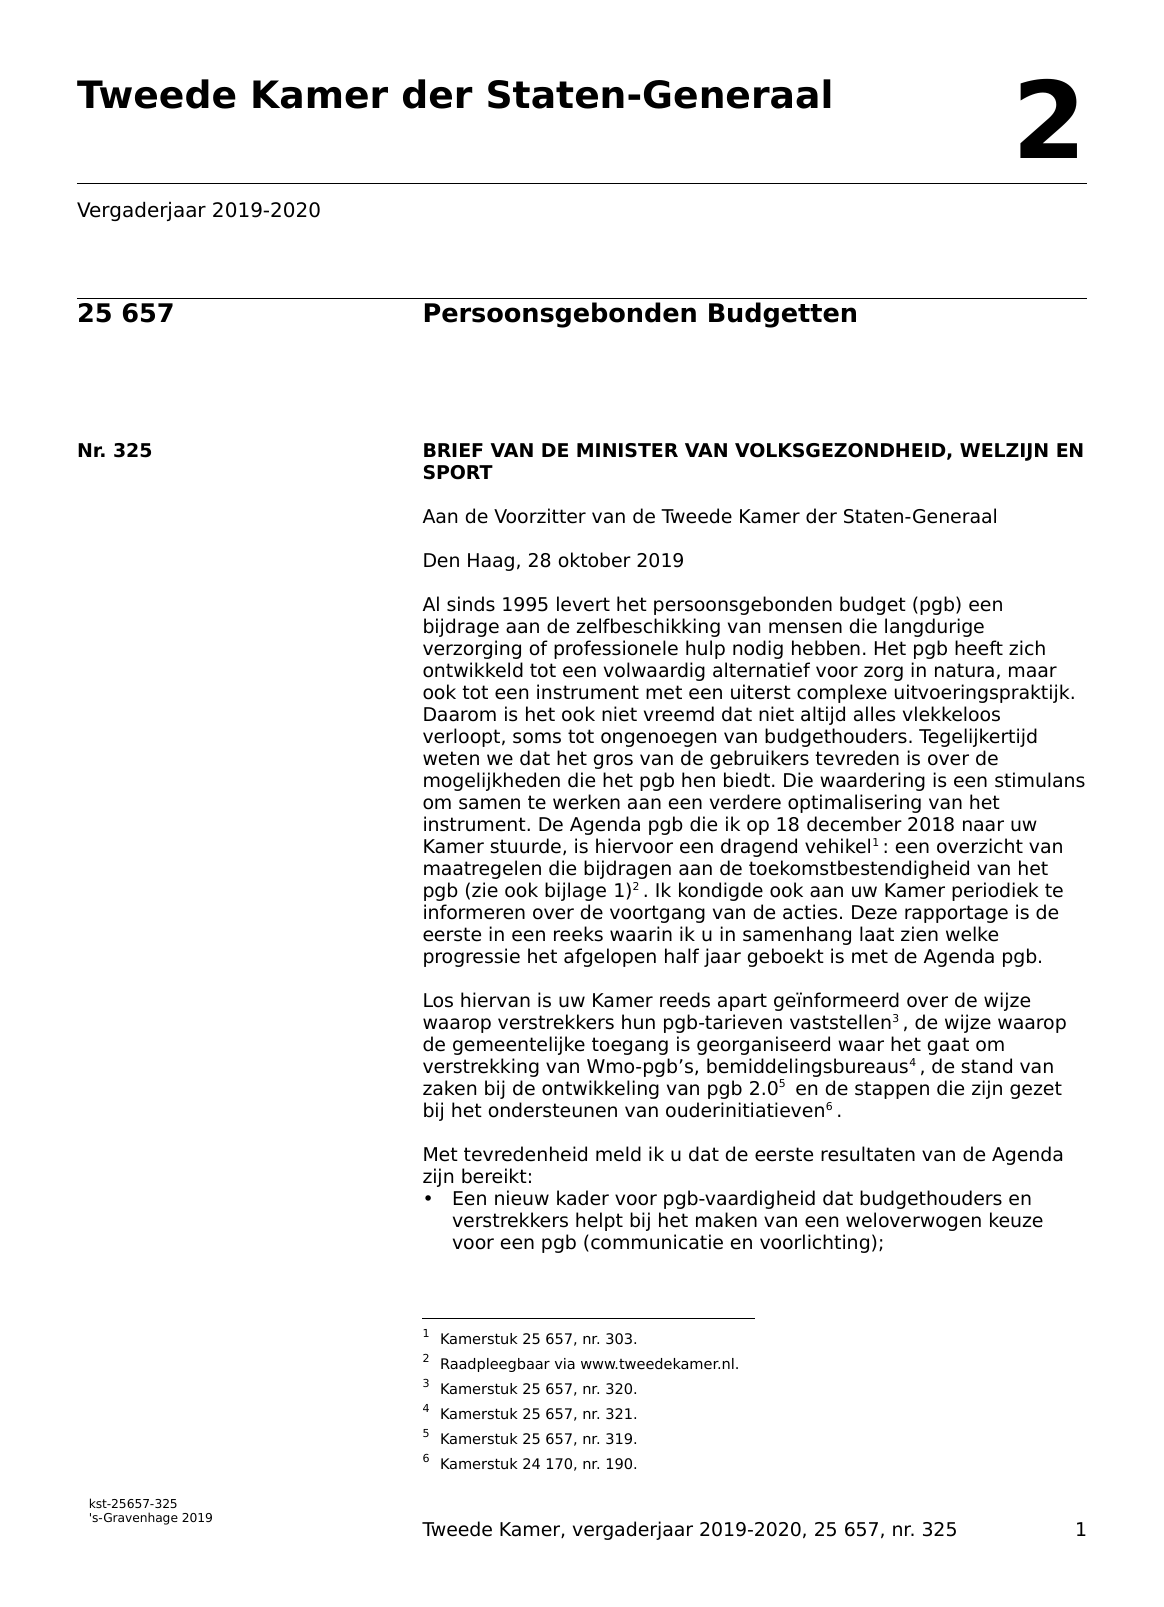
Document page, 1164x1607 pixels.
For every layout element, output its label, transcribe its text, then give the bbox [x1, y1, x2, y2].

text Kamerstuk 25 657, nr. 319. [422, 1427, 1087, 1449]
text Den Haag, 28 oktober 2019 [422, 550, 1087, 572]
table_header 2 [886, 59, 1087, 183]
table_cell Vergaderjaar 2019-2020 [77, 184, 1087, 298]
text Met tevredenheid meld ik u dat de eerste resultaten van de Agenda zijn bereikt: [422, 1144, 1087, 1188]
text Kamerstuk 25 657, nr. 320. [422, 1377, 1087, 1399]
table_header Tweede Kamer der Staten-Generaal [77, 59, 886, 183]
subtitle Nr. 325 BRIEF VAN DE MINISTER VAN VOLKSGEZONDHEID, WELZIJN EN SPORT [77, 440, 1087, 484]
text Kamerstuk 25 657, nr. 321. [422, 1402, 1087, 1424]
text Kamerstuk 24 170, nr. 190. [422, 1452, 1087, 1474]
text Al sinds 1995 levert het persoonsgebonden budget (pgb) een bijdrage aan de zelfbeschikking van mensen die langdurige verzorging of professionele hulp nodig hebben. Het pgb heeft zich ontwikkeld tot een volwaardig alternatief voor zorg in natura, maar ook tot een instrument met een uiterst complexe uitvoeringspraktijk. Daarom is het ook niet vreemd dat niet altijd alles vlekkeloos verloopt, soms tot ongenoegen van budgethouders. Tegelijkertijd weten we dat het gros van de gebruikers tevreden is over de mogelijkheden die het pgb hen biedt. Die waardering is een stimulans om samen te werken aan een verdere optimalisering van het instrument. De Agenda pgb die ik op 18 december 2018 naar uw Kamer stuurde, is hiervoor een dragend vehikel: een overzicht van maatregelen die bijdragen aan de toekomstbestendigheid van het pgb (zie ook bijlage 1). Ik kondigde ook aan uw Kamer periodiek te informeren over de voortgang van de acties. Deze rapportage is de eerste in een reeks waarin ik u in samenhang laat zien welke progressie het afgelopen half jaar geboekt is met de Agenda pgb. [422, 594, 1087, 968]
text Aan de Voorzitter van de Tweede Kamer der Staten-Generaal [422, 506, 1087, 528]
text kst-25657-325 [88, 1497, 323, 1511]
text Raadpleegbaar via www.tweedekamer.nl. [422, 1352, 1087, 1374]
subtitle 25 657 Persoonsgebonden Budgetten [77, 299, 1087, 329]
text Kamerstuk 25 657, nr. 303. [422, 1327, 1087, 1349]
text Los hiervan is uw Kamer reeds apart geïnformeerd over de wijze waarop verstrekkers hun pgb-tarieven vaststellen, de wijze waarop de gemeentelijke toegang is georganiseerd waar het gaat om verstrekking van Wmo-pgb’s, bemiddelingsbureaus, de stand van zaken bij de ontwikkeling van pgb 2.0 en de stappen die zijn gezet bij het ondersteunen van ouderinitiatieven. [422, 990, 1087, 1122]
text 's-Gravenhage 2019 [88, 1511, 323, 1525]
text • Een nieuw kader voor pgb-vaardigheid dat budgethouders en verstrekkers helpt bij het maken van een weloverwogen keuze voor een pgb (communicatie en voorlichting); [422, 1188, 1087, 1254]
